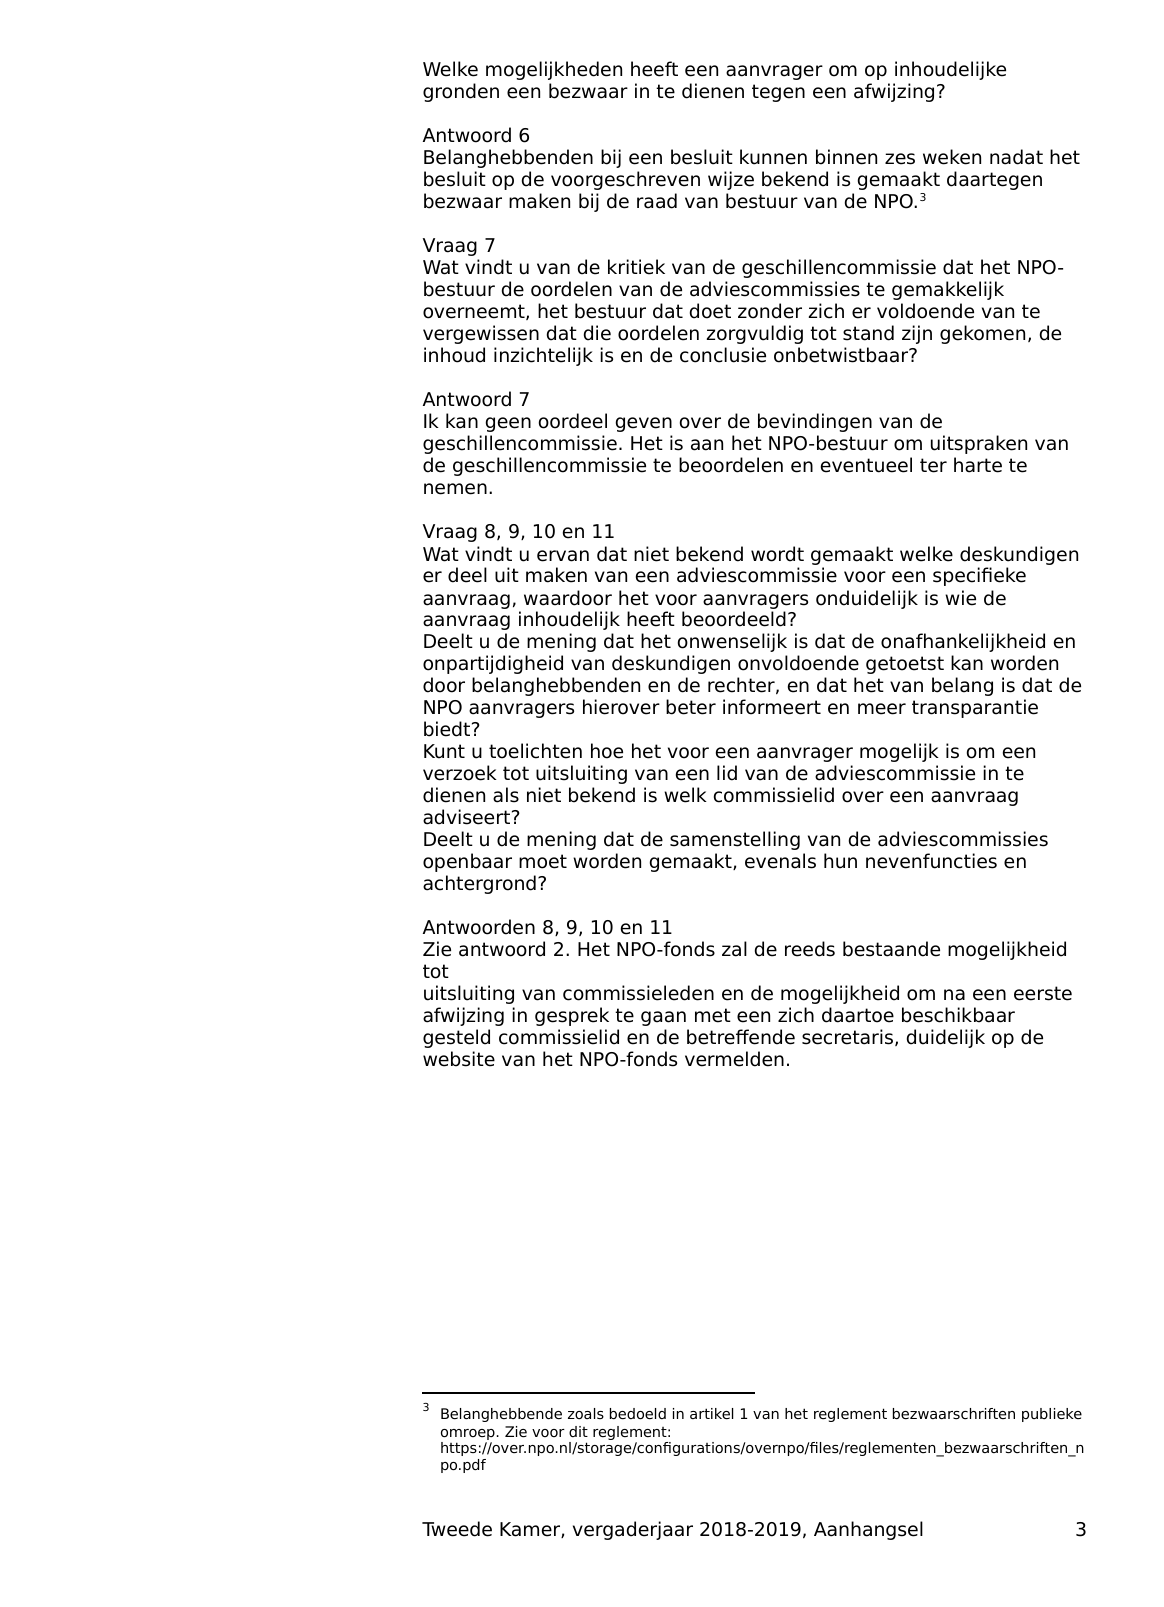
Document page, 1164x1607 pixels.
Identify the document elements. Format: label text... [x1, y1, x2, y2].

text Wat vindt u ervan dat niet bekend wordt gemaakt welke deskundigen er deel uit maken van een adviescommissie voor een specifieke aanvraag, waardoor het voor aanvragers onduidelijk is wie de aanvraag inhoudelijk heeft beoordeeld? [422, 543, 1087, 631]
text Antwoord 7 [422, 389, 1087, 411]
text Ik kan geen oordeel geven over de bevindingen van de geschillencommissie. Het is aan het NPO-bestuur om uitspraken van de geschillencommissie te beoordelen en eventueel ter harte te nemen. [422, 411, 1087, 499]
text uitsluiting van commissieleden en de mogelijkheid om na een eerste afwijzing in gesprek te gaan met een zich daartoe beschikbaar gesteld commissielid en de betreffende secretaris, duidelijk op de website van het NPO-fonds vermelden. [422, 983, 1087, 1071]
text Vraag 8, 9, 10 en 11 [422, 521, 1087, 543]
text Kunt u toelichten hoe het voor een aanvrager mogelijk is om een verzoek tot uitsluiting van een lid van de adviescommissie in te dienen als niet bekend is welk commissielid over een aanvraag adviseert? [422, 741, 1087, 829]
text Belanghebbenden bij een besluit kunnen binnen zes weken nadat het besluit op de voorgeschreven wijze bekend is gemaakt daartegen bezwaar maken bij de raad van bestuur van de NPO. [422, 147, 1087, 213]
text Wat vindt u van de kritiek van de geschillencommissie dat het NPO-bestuur de oordelen van de adviescommissies te gemakkelijk overneemt, het bestuur dat doet zonder zich er voldoende van te vergewissen dat die oordelen zorgvuldig tot stand zijn gekomen, de inhoud inzichtelijk is en de conclusie onbetwistbaar? [422, 257, 1087, 367]
text Zie antwoord 2. Het NPO-fonds zal de reeds bestaande mogelijkheid tot [422, 939, 1087, 983]
text Deelt u de mening dat de samenstelling van de adviescommissies openbaar moet worden gemaakt, evenals hun nevenfuncties en achtergrond? [422, 829, 1087, 895]
text Belanghebbende zoals bedoeld in artikel 1 van het reglement bezwaarschriften publieke omroep. Zie voor dit reglement: https://over.npo.nl/storage/configurations/overnpo/files/reglementen_bezwaarschriften_npo.pdf [422, 1402, 1087, 1474]
text Antwoorden 8, 9, 10 en 11 [422, 917, 1087, 939]
text Deelt u de mening dat het onwenselijk is dat de onafhankelijkheid en onpartijdigheid van deskundigen onvoldoende getoetst kan worden door belanghebbenden en de rechter, en dat het van belang is dat de NPO aanvragers hierover beter informeert en meer transparantie biedt? [422, 631, 1087, 741]
text Antwoord 6 [422, 125, 1087, 147]
text Welke mogelijkheden heeft een aanvrager om op inhoudelijke gronden een bezwaar in te dienen tegen een afwijzing? [422, 59, 1087, 103]
text Vraag 7 [422, 235, 1087, 257]
